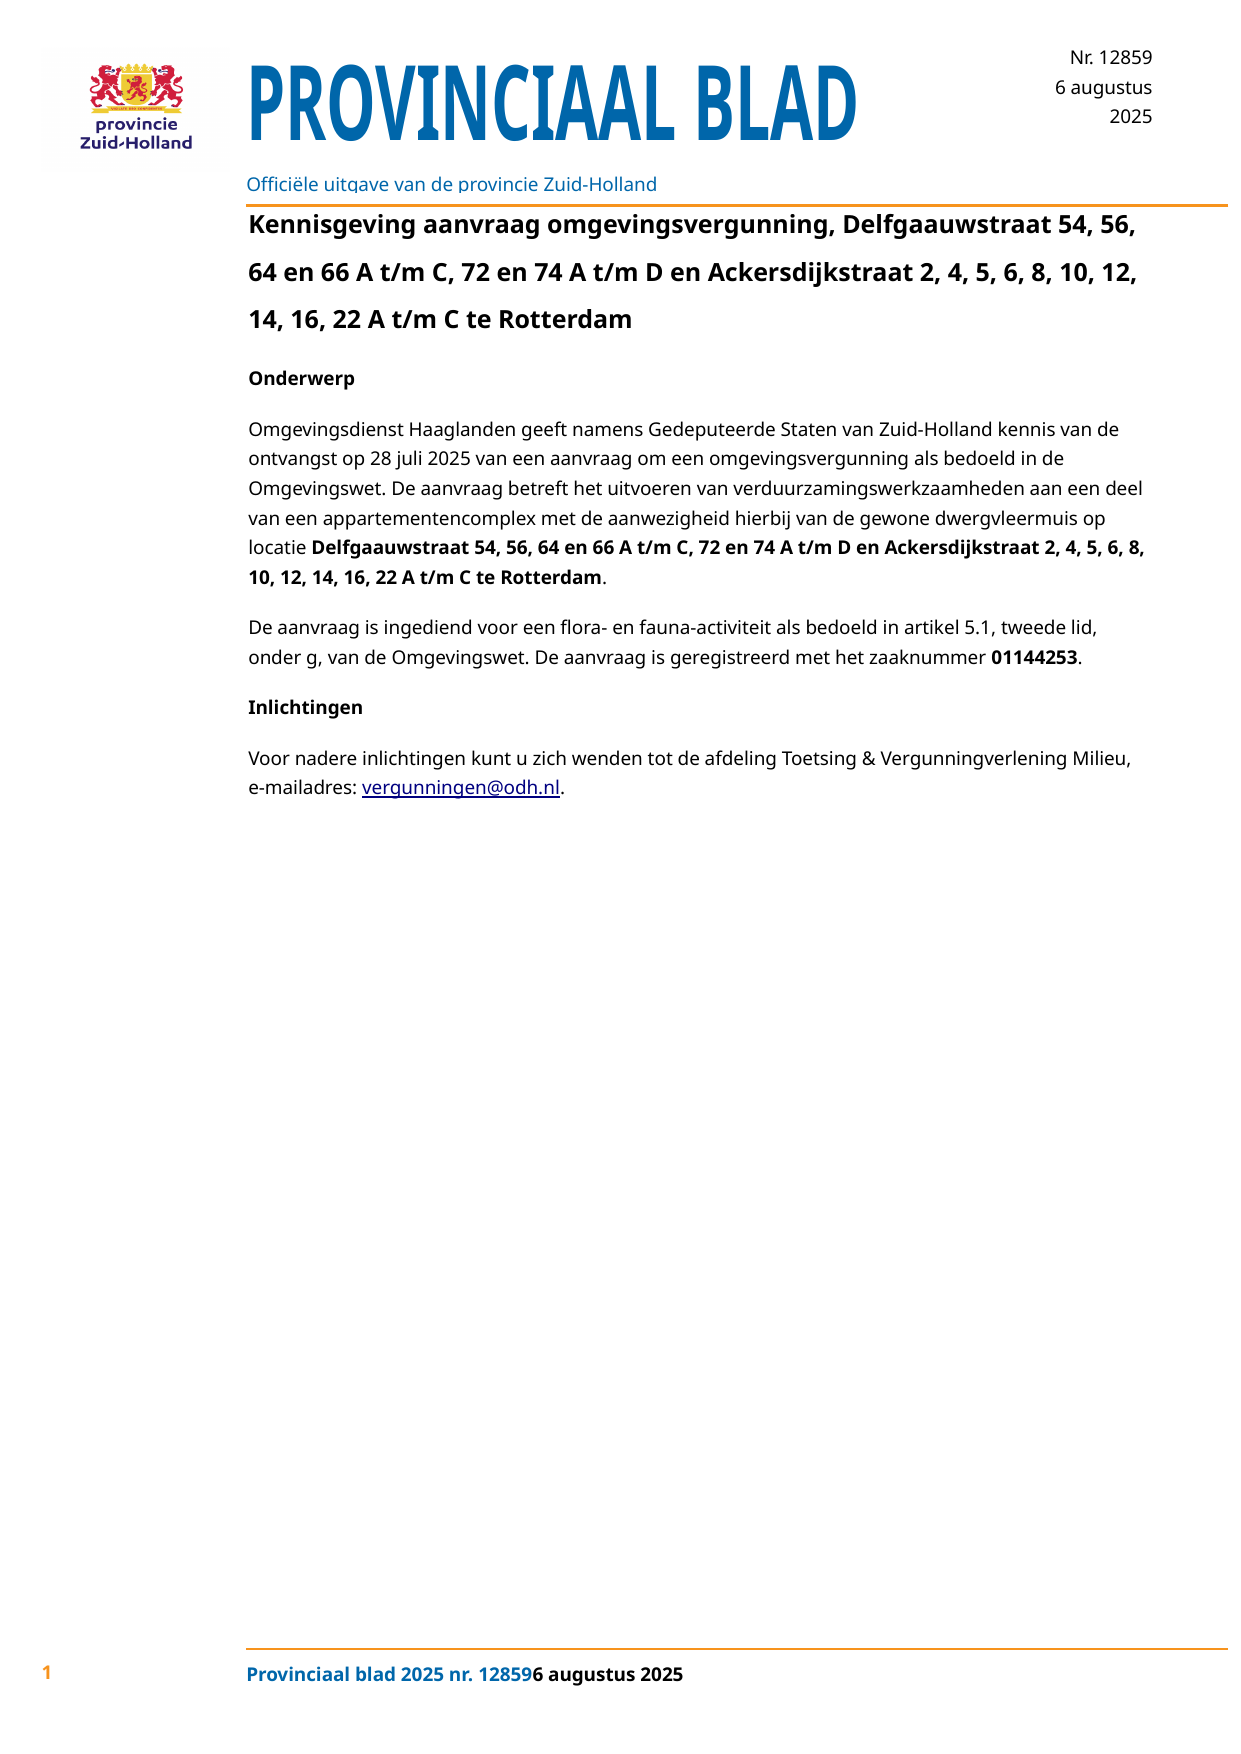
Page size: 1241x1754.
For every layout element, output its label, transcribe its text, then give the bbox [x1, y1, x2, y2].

picture [41, 47, 231, 172]
text Kennisgeving aanvraag omgevingsvergunning, Delfgaauwstraat 54, 56, 64 en 66 A t/m C, 72 en 74 A t/m D en Ackersdijkstraat 2, 4, 5, 6, 8, 10, 12, 14, 16, 22 A t/m C te Rotterdam [248, 207, 1152, 336]
text Onderwerp [248, 366, 1152, 391]
text De aanvraag is ingediend voor een flora- en fauna-activiteit als bedoeld in artikel 5.1, tweede lid, onder g, van de Omgevingswet. De aanvraag is geregistreerd met het zaaknummer 01144253. [248, 614, 1152, 669]
text Voor nadere inlichtingen kunt u zich wenden tot de afdeling Toetsing & Vergunningverlening Milieu, e-mailadres: vergunningen@odh.nl. [248, 745, 1152, 800]
text Inlichtingen [248, 694, 1152, 720]
text Omgevingsdienst Haaglanden geeft namens Gedeputeerde Staten van Zuid-Holland kennis van de ontvangst op 28 juli 2025 van een aanvraag om een omgevingsvergunning als bedoeld in de Omgevingswet. De aanvraag betreft het uitvoeren van verduurzamingswerkzaamheden aan een deel van een appartementencomplex met de aanwezigheid hierbij van de gewone dwergvleermuis op locatie Delfgaauwstraat 54, 56, 64 en 66 A t/m C, 72 en 74 A t/m D en Ackersdijkstraat 2, 4, 5, 6, 8, 10, 12, 14, 16, 22 A t/m C te Rotterdam. [248, 416, 1152, 589]
